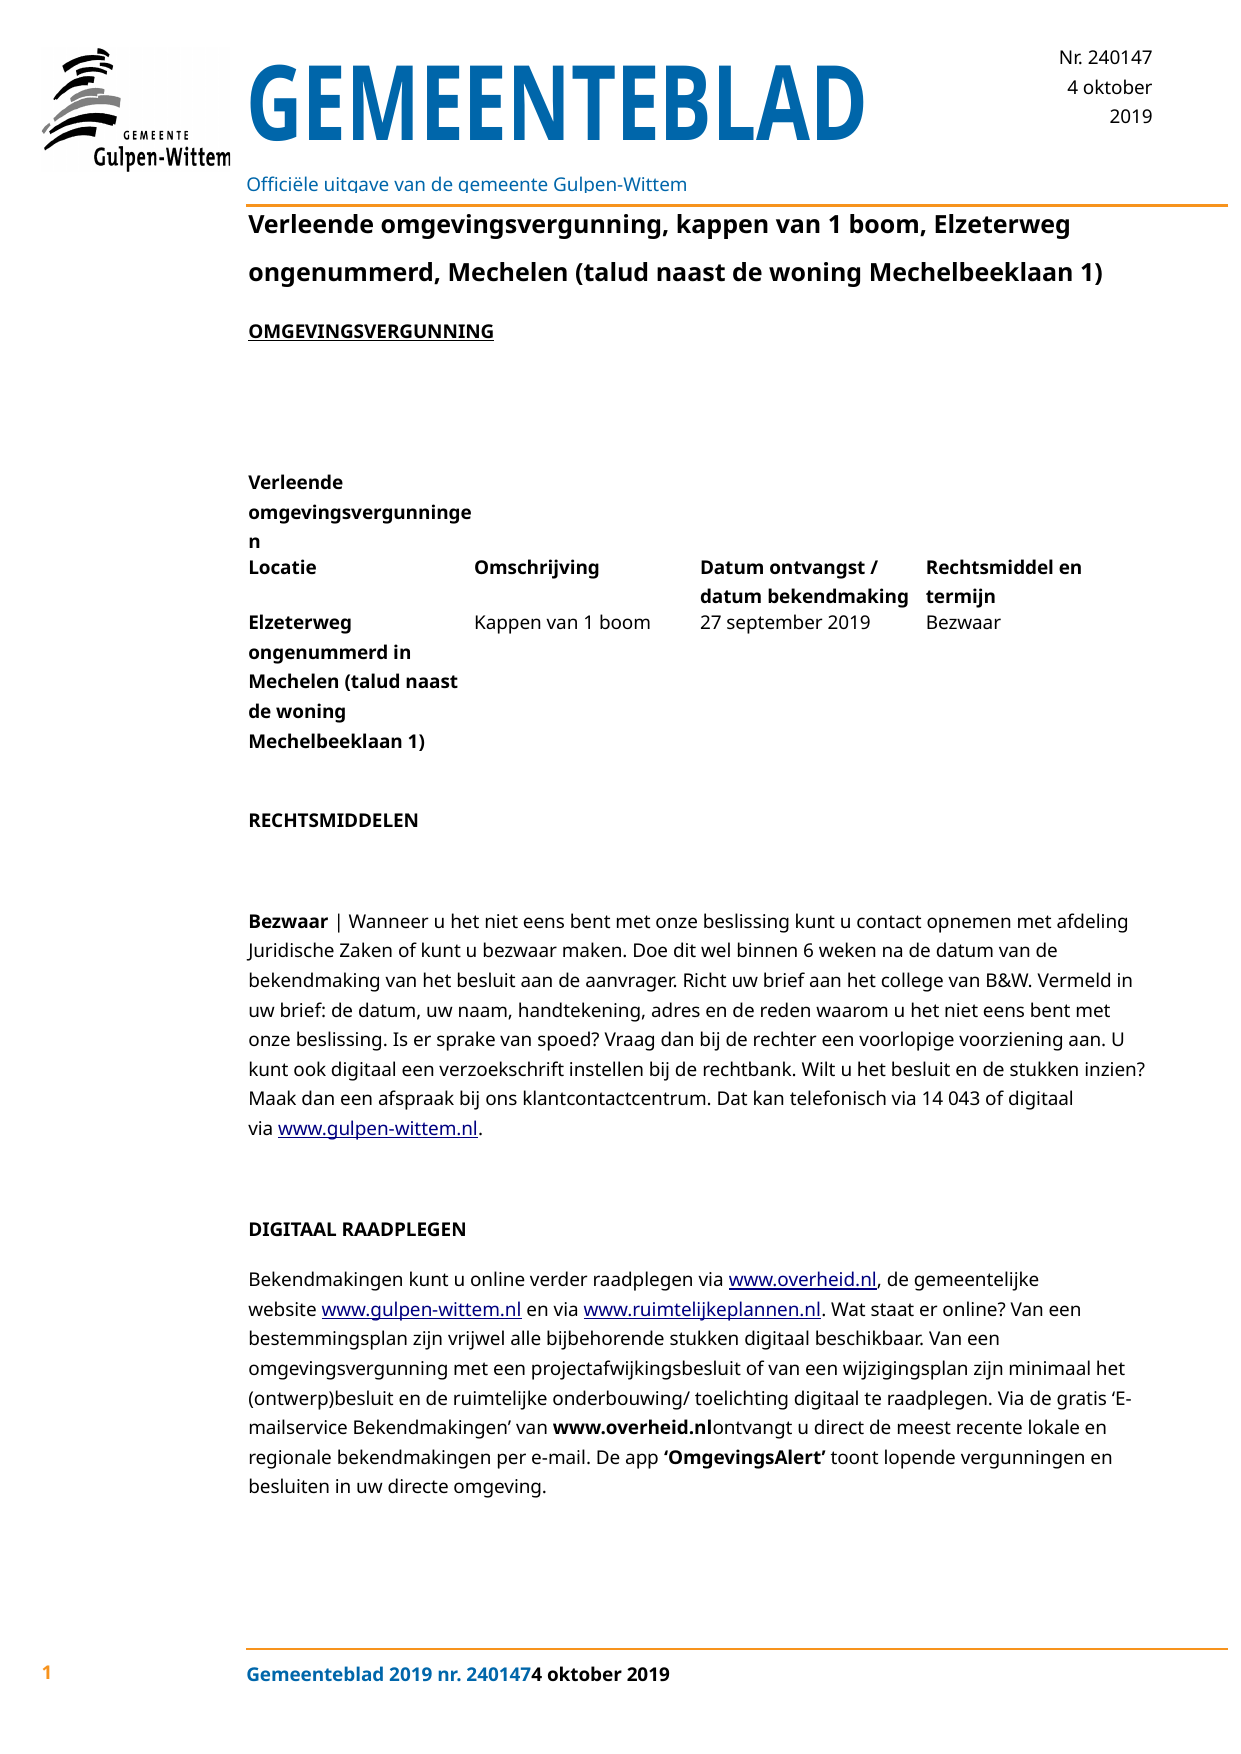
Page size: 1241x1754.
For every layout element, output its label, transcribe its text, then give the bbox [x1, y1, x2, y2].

text Bezwaar | Wanneer u het niet eens bent met onze beslissing kunt u contact opnemen met afdeling Juridische Zaken of kunt u bezwaar maken. Doe dit wel binnen 6 weken na de datum van de bekendmaking van het besluit aan de aanvrager. Richt uw brief aan het college van B&W. Vermeld in uw brief: de datum, uw naam, handtekening, adres en de reden waarom u het niet eens bent met onze beslissing. Is er sprake van spoed? Vraag dan bij de rechter een voorlopige voorziening aan. U kunt ook digitaal een verzoekschrift instellen bij de rechtbank. Wilt u het besluit en de stukken inzien? Maak dan een afspraak bij ons klantcontactcentrum. Dat kan telefonisch via 14 043 of digitaal via www.gulpen-wittem.nl. [248, 908, 1152, 1141]
table_cell Rechtsmiddel en termijn [926, 554, 1152, 609]
text RECHTSMIDDELEN [248, 807, 1152, 833]
table_header [474, 469, 700, 554]
text Bekendmakingen kunt u online verder raadplegen via www.overheid.nl, de gemeentelijke website www.gulpen-wittem.nl en via www.ruimtelijkeplannen.nl. Wat staat er online? Van een bestemmingsplan zijn vrijwel alle bijbehorende stukken digitaal beschikbaar. Van een omgevingsvergunning met een projectafwijkingsbesluit of van een wijzigingsplan zijn minimaal het (ontwerp)besluit en de ruimtelijke onderbouwing/ toelichting digitaal te raadplegen. Via de gratis ‘E-mailservice Bekendmakingen’ van www.overheid.nlontvangt u direct de meest recente lokale en regionale bekendmakingen per e-mail. De app ‘OmgevingsAlert’ toont lopende vergunningen en besluiten in uw directe omgeving. [248, 1266, 1152, 1499]
text Verleende omgevingsvergunning, kappen van 1 boom, Elzeterweg ongenummerd, Mechelen (talud naast de woning Mechelbeeklaan 1) [248, 207, 1152, 288]
table_cell Locatie [248, 554, 474, 609]
table_header Verleende omgevingsvergunningen [248, 469, 474, 554]
table_cell Kappen van 1 boom [474, 610, 700, 753]
table_cell Bezwaar [926, 610, 1152, 753]
table_cell Elzeterweg ongenummerd in Mechelen (talud naast de woning Mechelbeeklaan 1) [248, 610, 474, 753]
table_cell Datum ontvangst / datum bekendmaking [700, 554, 926, 609]
table_cell Omschrijving [474, 554, 700, 609]
table_cell 27 september 2019 [700, 610, 926, 753]
picture [41, 47, 231, 172]
text OMGEVINGSVERGUNNING [248, 318, 1152, 344]
table_header [700, 469, 926, 554]
table_header [926, 469, 1152, 554]
text DIGITAAL RAADPLEGEN [248, 1216, 1152, 1242]
